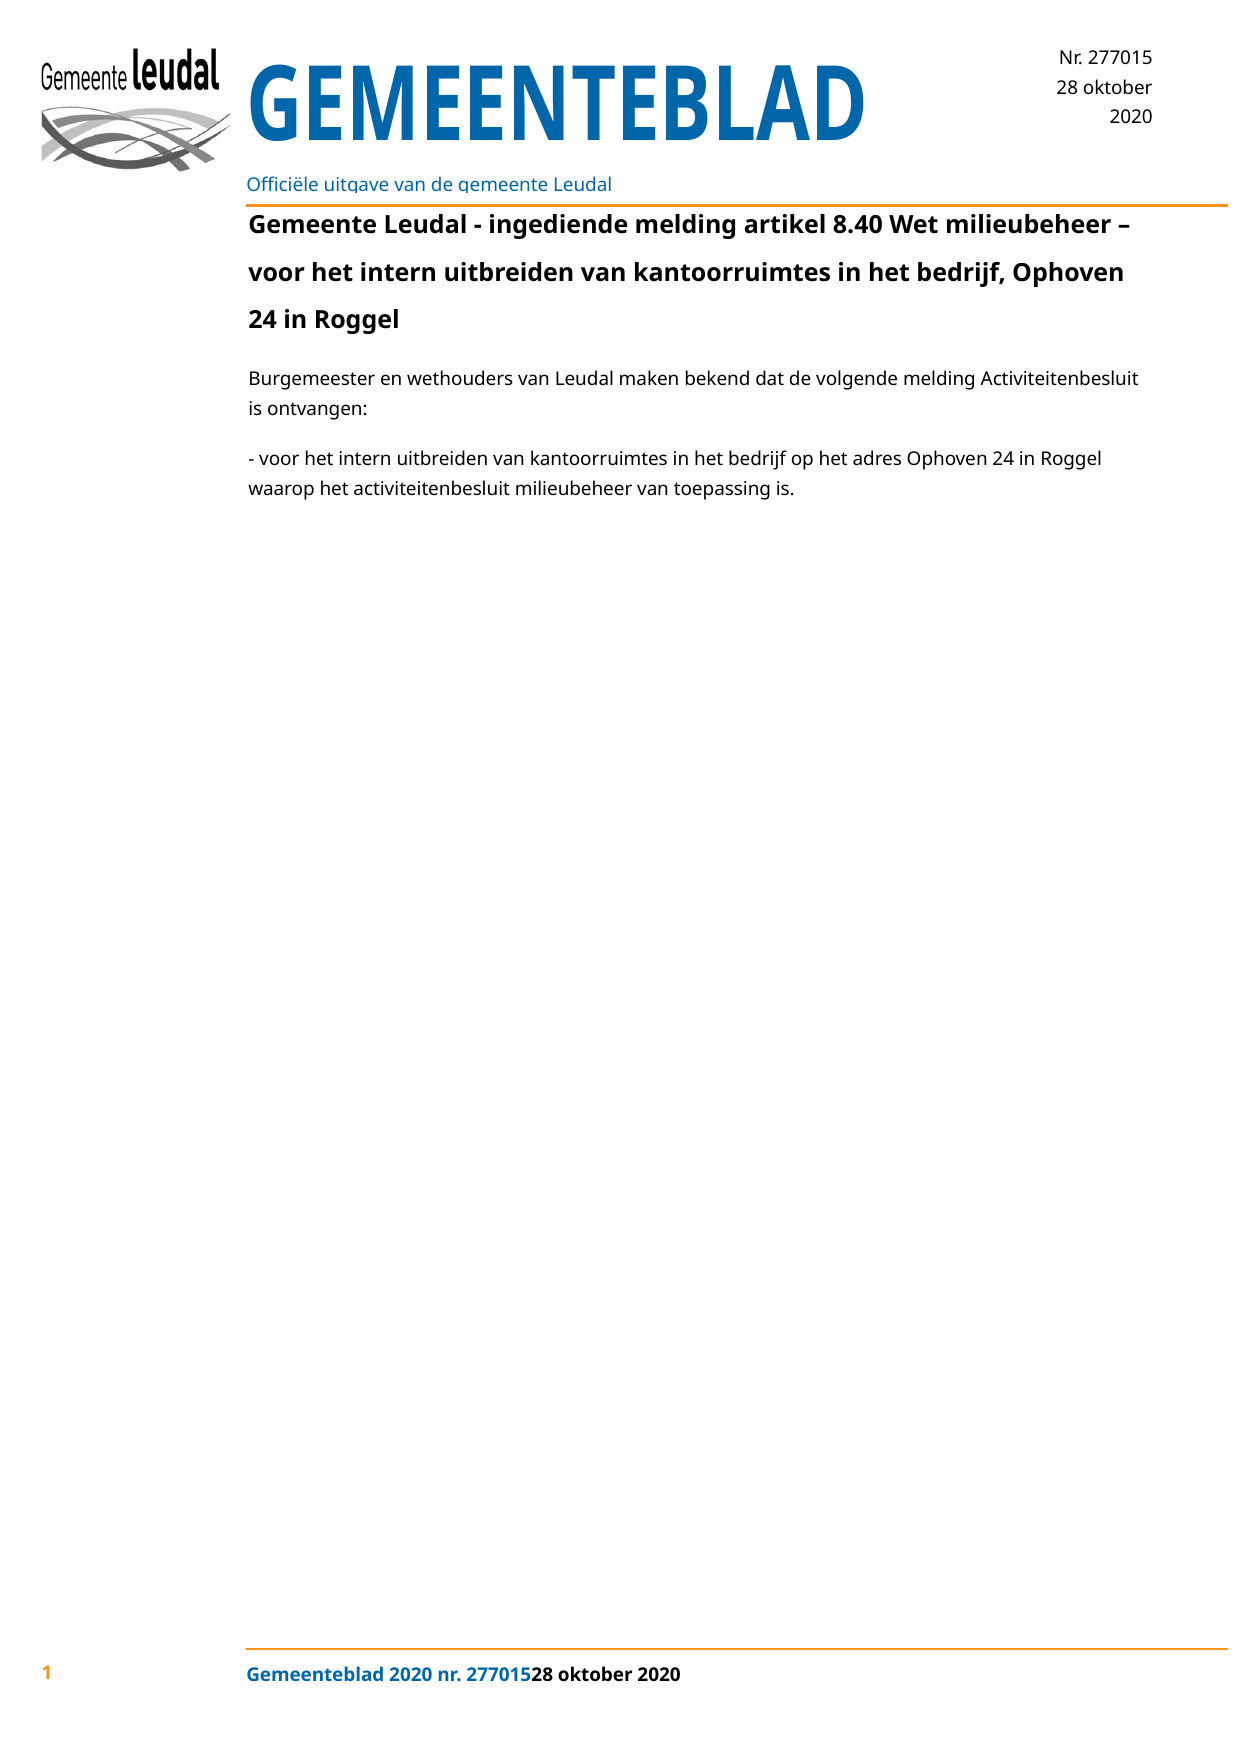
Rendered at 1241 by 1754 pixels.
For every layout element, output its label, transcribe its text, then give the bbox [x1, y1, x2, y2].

text - voor het intern uitbreiden van kantoorruimtes in het bedrijf op het adres Ophoven 24 in Roggel waarop het activiteitenbesluit milieubeheer van toepassing is. [248, 446, 1152, 501]
text Burgemeester en wethouders van Leudal maken bekend dat de volgende melding Activiteitenbesluit is ontvangen: [248, 366, 1152, 421]
picture [41, 47, 231, 172]
text Gemeente Leudal - ingediende melding artikel 8.40 Wet milieubeheer – voor het intern uitbreiden van kantoorruimtes in het bedrijf, Ophoven 24 in Roggel [248, 207, 1152, 336]
